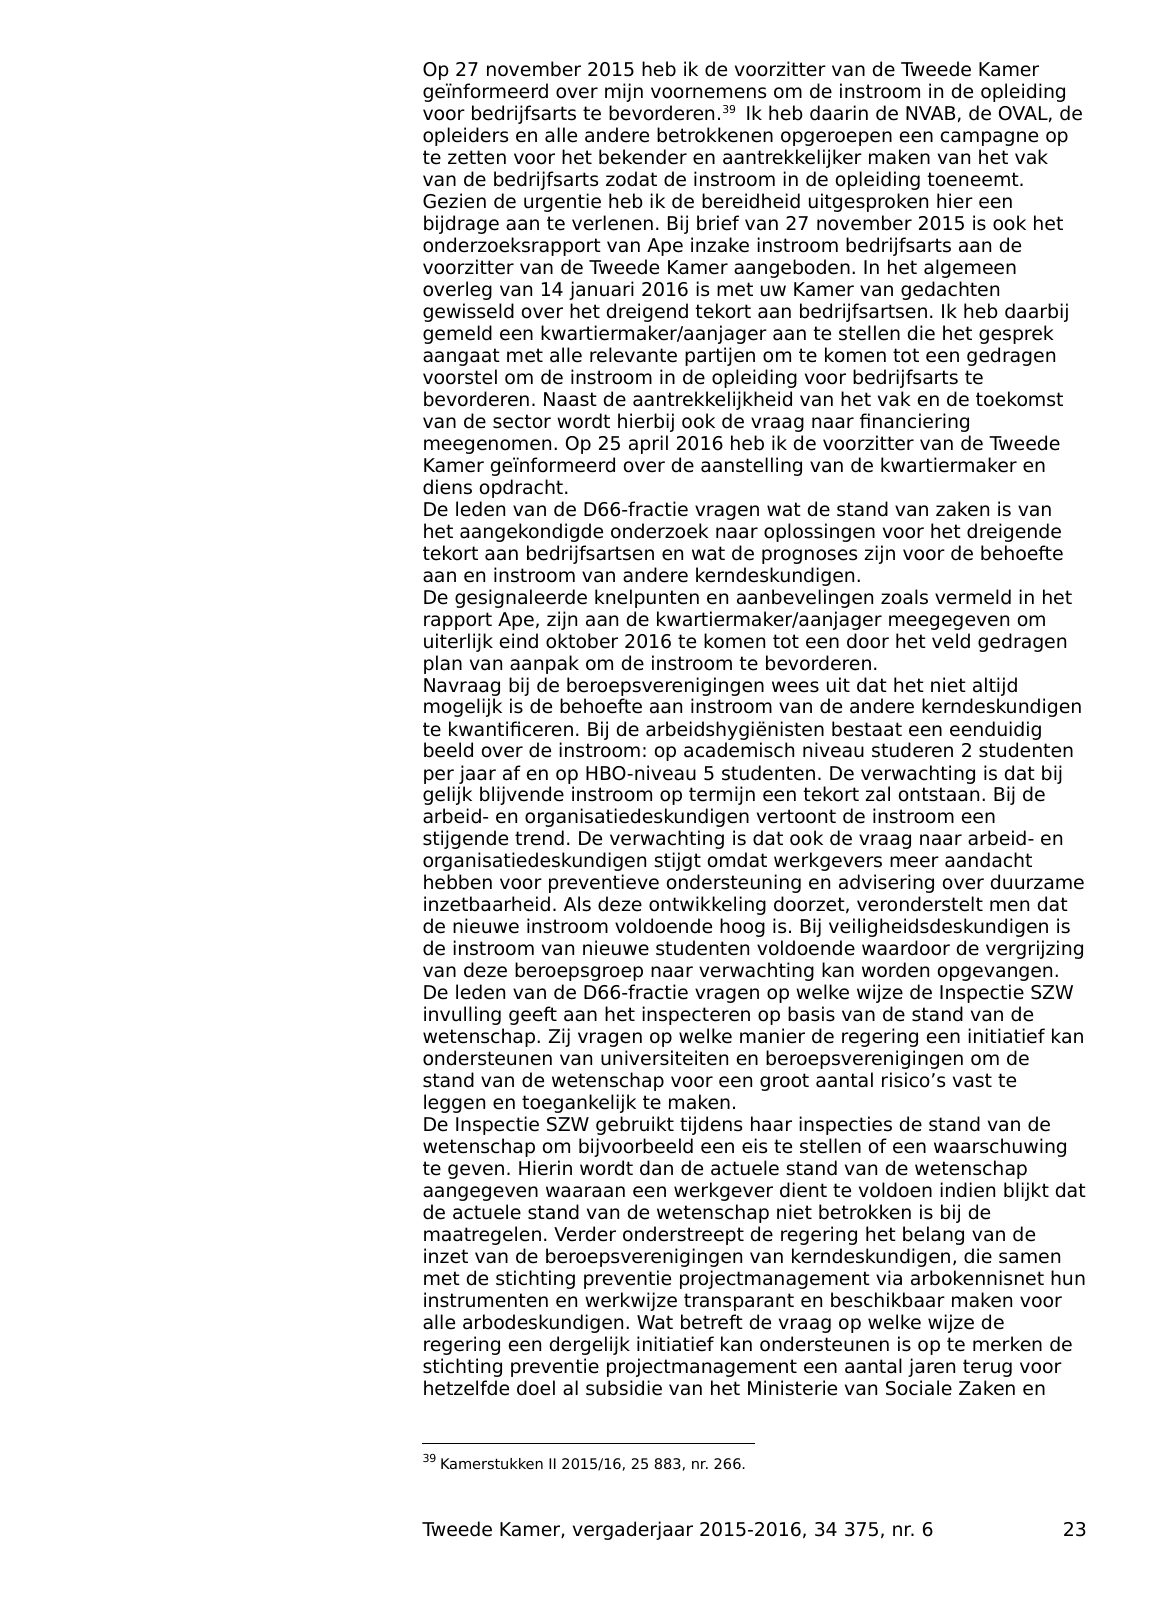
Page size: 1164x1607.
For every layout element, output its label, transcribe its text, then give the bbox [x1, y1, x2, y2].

text Op 27 november 2015 heb ik de voorzitter van de Tweede Kamer geïnformeerd over mijn voornemens om de instroom in de opleiding voor bedrijfsarts te bevorderen. Ik heb daarin de NVAB, de OVAL, de opleiders en alle andere betrokkenen opgeroepen een campagne op te zetten voor het bekender en aantrekkelijker maken van het vak van de bedrijfsarts zodat de instroom in de opleiding toeneemt. Gezien de urgentie heb ik de bereidheid uitgesproken hier een bijdrage aan te verlenen. Bij brief van 27 november 2015 is ook het onderzoeksrapport van Ape inzake instroom bedrijfsarts aan de voorzitter van de Tweede Kamer aangeboden. In het algemeen overleg van 14 januari 2016 is met uw Kamer van gedachten gewisseld over het dreigend tekort aan bedrijfsartsen. Ik heb daarbij gemeld een kwartiermaker/aanjager aan te stellen die het gesprek aangaat met alle relevante partijen om te komen tot een gedragen voorstel om de instroom in de opleiding voor bedrijfsarts te bevorderen. Naast de aantrekkelijkheid van het vak en de toekomst van de sector wordt hierbij ook de vraag naar financiering meegenomen. Op 25 april 2016 heb ik de voorzitter van de Tweede Kamer geïnformeerd over de aanstelling van de kwartiermaker en diens opdracht. [422, 59, 1087, 499]
text De gesignaleerde knelpunten en aanbevelingen zoals vermeld in het rapport Ape, zijn aan de kwartiermaker/aanjager meegegeven om uiterlijk eind oktober 2016 te komen tot een door het veld gedragen plan van aanpak om de instroom te bevorderen. [422, 587, 1087, 674]
text De leden van de D66-fractie vragen op welke wijze de Inspectie SZW invulling geeft aan het inspecteren op basis van de stand van de wetenschap. Zij vragen op welke manier de regering een initiatief kan ondersteunen van universiteiten en beroepsverenigingen om de stand van de wetenschap voor een groot aantal risico’s vast te leggen en toegankelijk te maken. [422, 982, 1087, 1114]
text Navraag bij de beroepsverenigingen wees uit dat het niet altijd mogelijk is de behoefte aan instroom van de andere kerndeskundigen te kwantificeren. Bij de arbeidshygiënisten bestaat een eenduidig beeld over de instroom: op academisch niveau studeren 2 studenten per jaar af en op HBO-niveau 5 studenten. De verwachting is dat bij gelijk blijvende instroom op termijn een tekort zal ontstaan. Bij de arbeid- en organisatiedeskundigen vertoont de instroom een stijgende trend. De verwachting is dat ook de vraag naar arbeid- en organisatiedeskundigen stijgt omdat werkgevers meer aandacht hebben voor preventieve ondersteuning en advisering over duurzame inzetbaarheid. Als deze ontwikkeling doorzet, veronderstelt men dat de nieuwe instroom voldoende hoog is. Bij veiligheidsdeskundigen is de instroom van nieuwe studenten voldoende waardoor de vergrijzing van deze beroepsgroep naar verwachting kan worden opgevangen. [422, 674, 1087, 982]
text De leden van de D66-fractie vragen wat de stand van zaken is van het aangekondigde onderzoek naar oplossingen voor het dreigende tekort aan bedrijfsartsen en wat de prognoses zijn voor de behoefte aan en instroom van andere kerndeskundigen. [422, 499, 1087, 587]
text Kamerstukken II 2015/16, 25 883, nr. 266. [422, 1452, 1087, 1474]
text De Inspectie SZW gebruikt tijdens haar inspecties de stand van de wetenschap om bijvoorbeeld een eis te stellen of een waarschuwing te geven. Hierin wordt dan de actuele stand van de wetenschap aangegeven waaraan een werkgever dient te voldoen indien blijkt dat de actuele stand van de wetenschap niet betrokken is bij de maatregelen. Verder onderstreept de regering het belang van de inzet van de beroepsverenigingen van kerndeskundigen, die samen met de stichting preventie projectmanagement via arbokennisnet hun instrumenten en werkwijze transparant en beschikbaar maken voor alle arbodeskundigen. Wat betreft de vraag op welke wijze de regering een dergelijk initiatief kan ondersteunen is op te merken de stichting preventie projectmanagement een aantal jaren terug voor hetzelfde doel al subsidie van het Ministerie van Sociale Zaken en [422, 1114, 1087, 1400]
